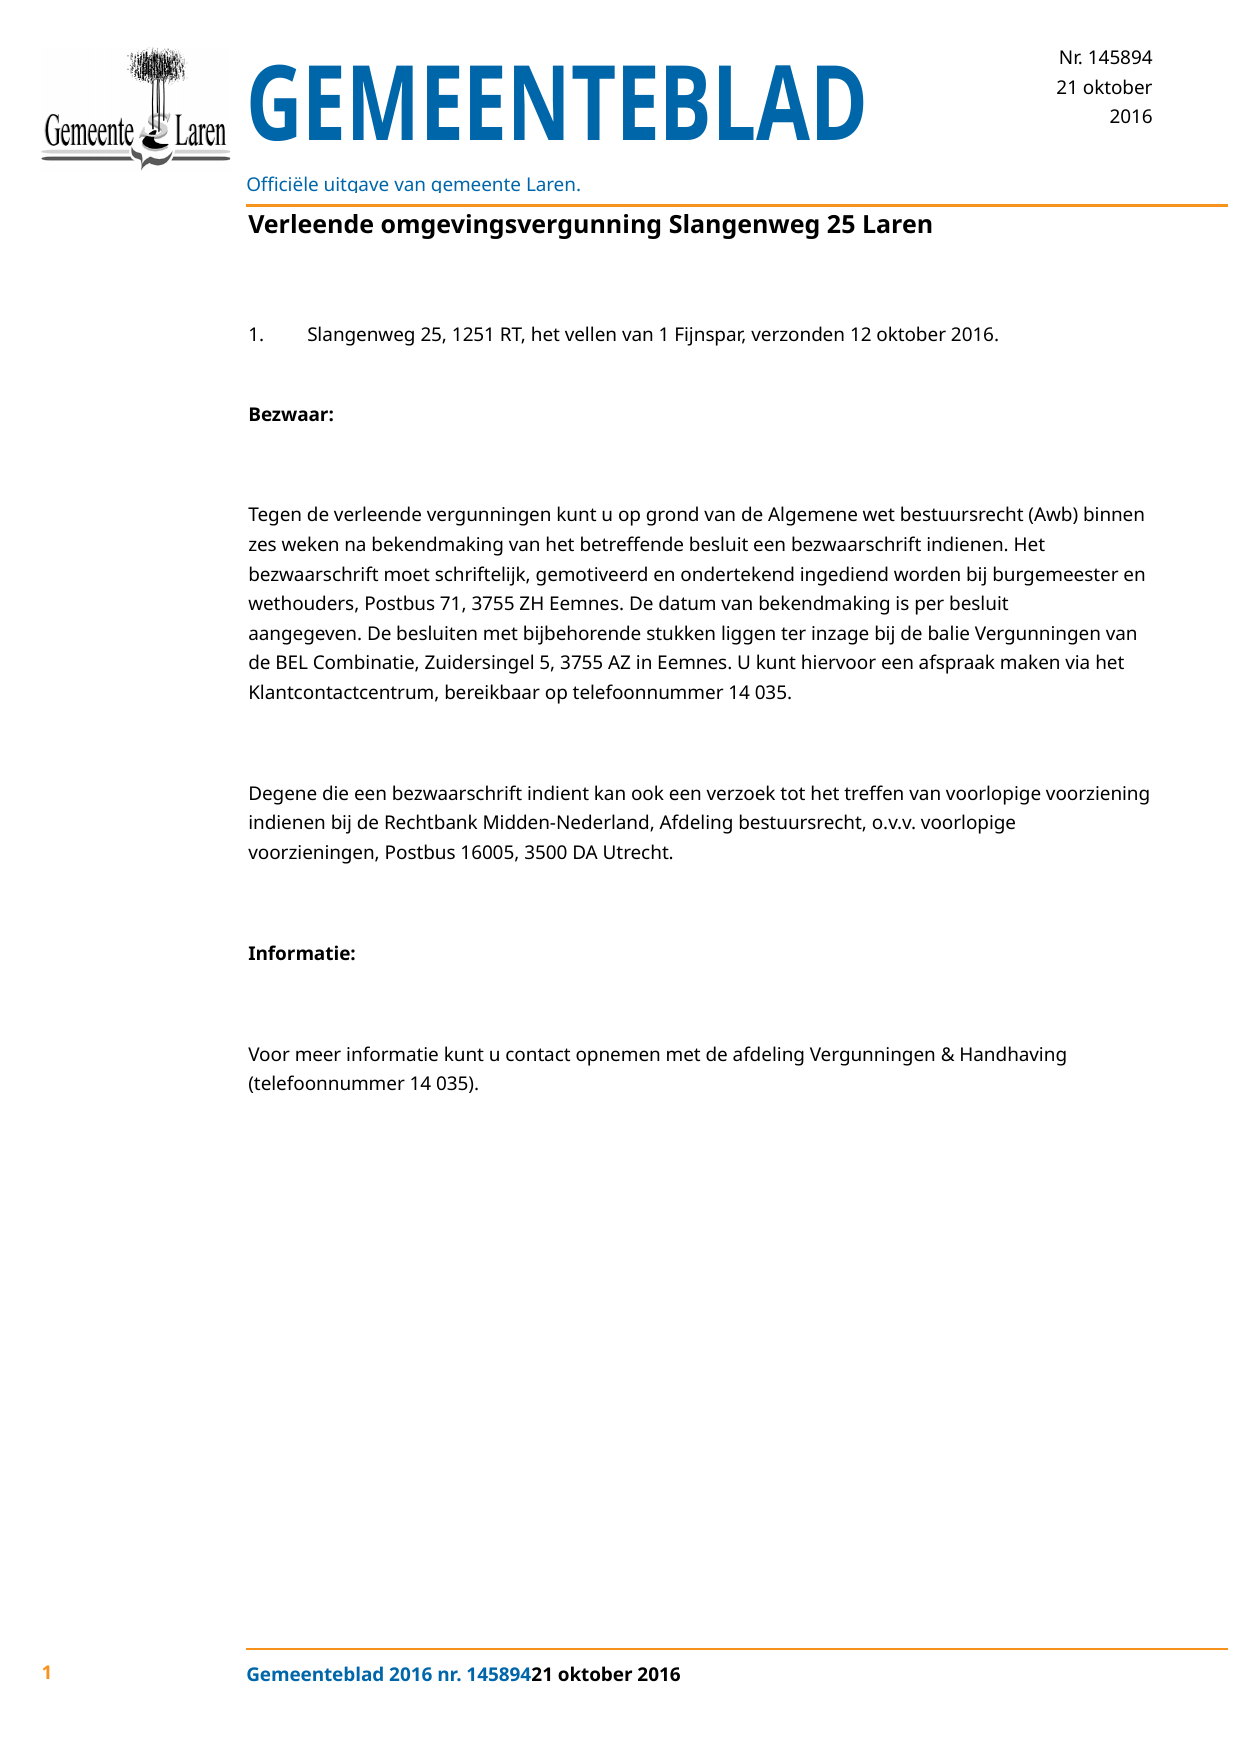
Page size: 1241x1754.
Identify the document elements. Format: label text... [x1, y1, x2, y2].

text Verleende omgevingsvergunning Slangenweg 25 Laren [248, 207, 1152, 241]
picture [41, 47, 231, 172]
text Informatie: [248, 940, 1152, 966]
text Bezwaar: [248, 401, 1152, 426]
text Tegen de verleende vergunningen kunt u op grond van de Algemene wet bestuursrecht (Awb) binnen zes weken na bekendmaking van het betreffende besluit een bezwaarschrift indienen. Het bezwaarschrift moet schriftelijk, gemotiveerd en ondertekend ingediend worden bij burgemeester en wethouders, Postbus 71, 3755 ZH Eemnes. De datum van bekendmaking is per besluit aangegeven. De besluiten met bijbehorende stukken liggen ter inzage bij de balie Vergunningen van de BEL Combinatie, Zuidersingel 5, 3755 AZ in Eemnes. U kunt hiervoor een afspraak maken via het Klantcontactcentrum, bereikbaar op telefoonnummer 14 035. [248, 502, 1152, 705]
list Slangenweg 25, 1251 RT, het vellen van 1 Fijnspar, verzonden 12 oktober 2016. [248, 321, 1152, 346]
text Degene die een bezwaarschrift indient kan ook een verzoek tot het treffen van voorlopige voorziening indienen bij de Rechtbank Midden-Nederland, Afdeling bestuursrecht, o.v.v. voorlopige voorzieningen, Postbus 16005, 3500 DA Utrecht. [248, 780, 1152, 865]
text Voor meer informatie kunt u contact opnemen met de afdeling Vergunningen & Handhaving (telefoonnummer 14 035). [248, 1041, 1152, 1096]
